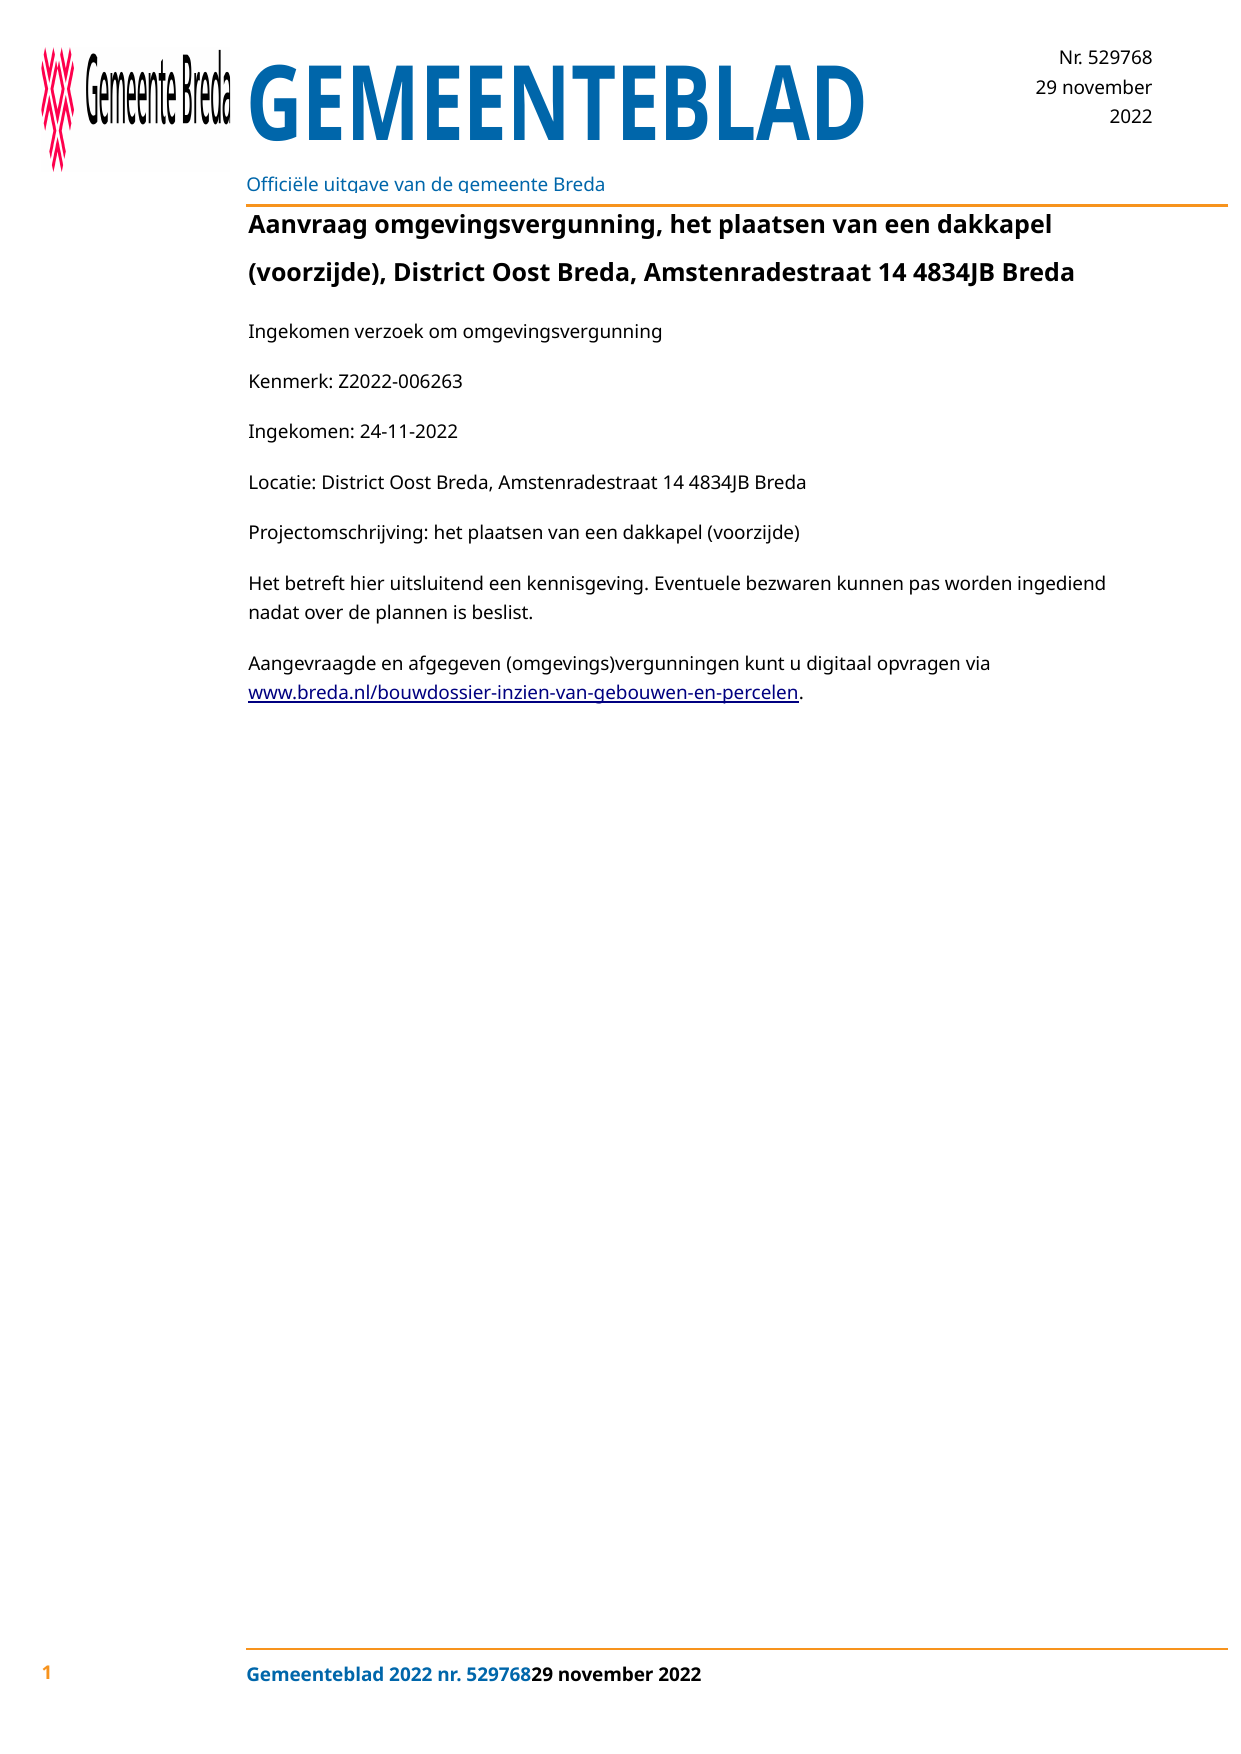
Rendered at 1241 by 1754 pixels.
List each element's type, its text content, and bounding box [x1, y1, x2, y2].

text Aangevraagde en afgegeven (omgevings)vergunningen kunt u digitaal opvragen via www.breda.nl/bouwdossier-inzien-van-gebouwen-en-percelen. [248, 650, 1152, 705]
picture [41, 47, 231, 172]
text Het betreft hier uitsluitend een kennisgeving. Eventuele bezwaren kunnen pas worden ingediend nadat over de plannen is beslist. [248, 570, 1152, 625]
text Ingekomen: 24-11-2022 [248, 419, 1152, 444]
text Locatie: District Oost Breda, Amstenradestraat 14 4834JB Breda [248, 469, 1152, 495]
text Projectomschrijving: het plaatsen van een dakkapel (voorzijde) [248, 519, 1152, 545]
text Kenmerk: Z2022-006263 [248, 368, 1152, 394]
text Ingekomen verzoek om omgevingsvergunning [248, 318, 1152, 344]
text Aanvraag omgevingsvergunning, het plaatsen van een dakkapel (voorzijde), District Oost Breda, Amstenradestraat 14 4834JB Breda [248, 207, 1152, 288]
